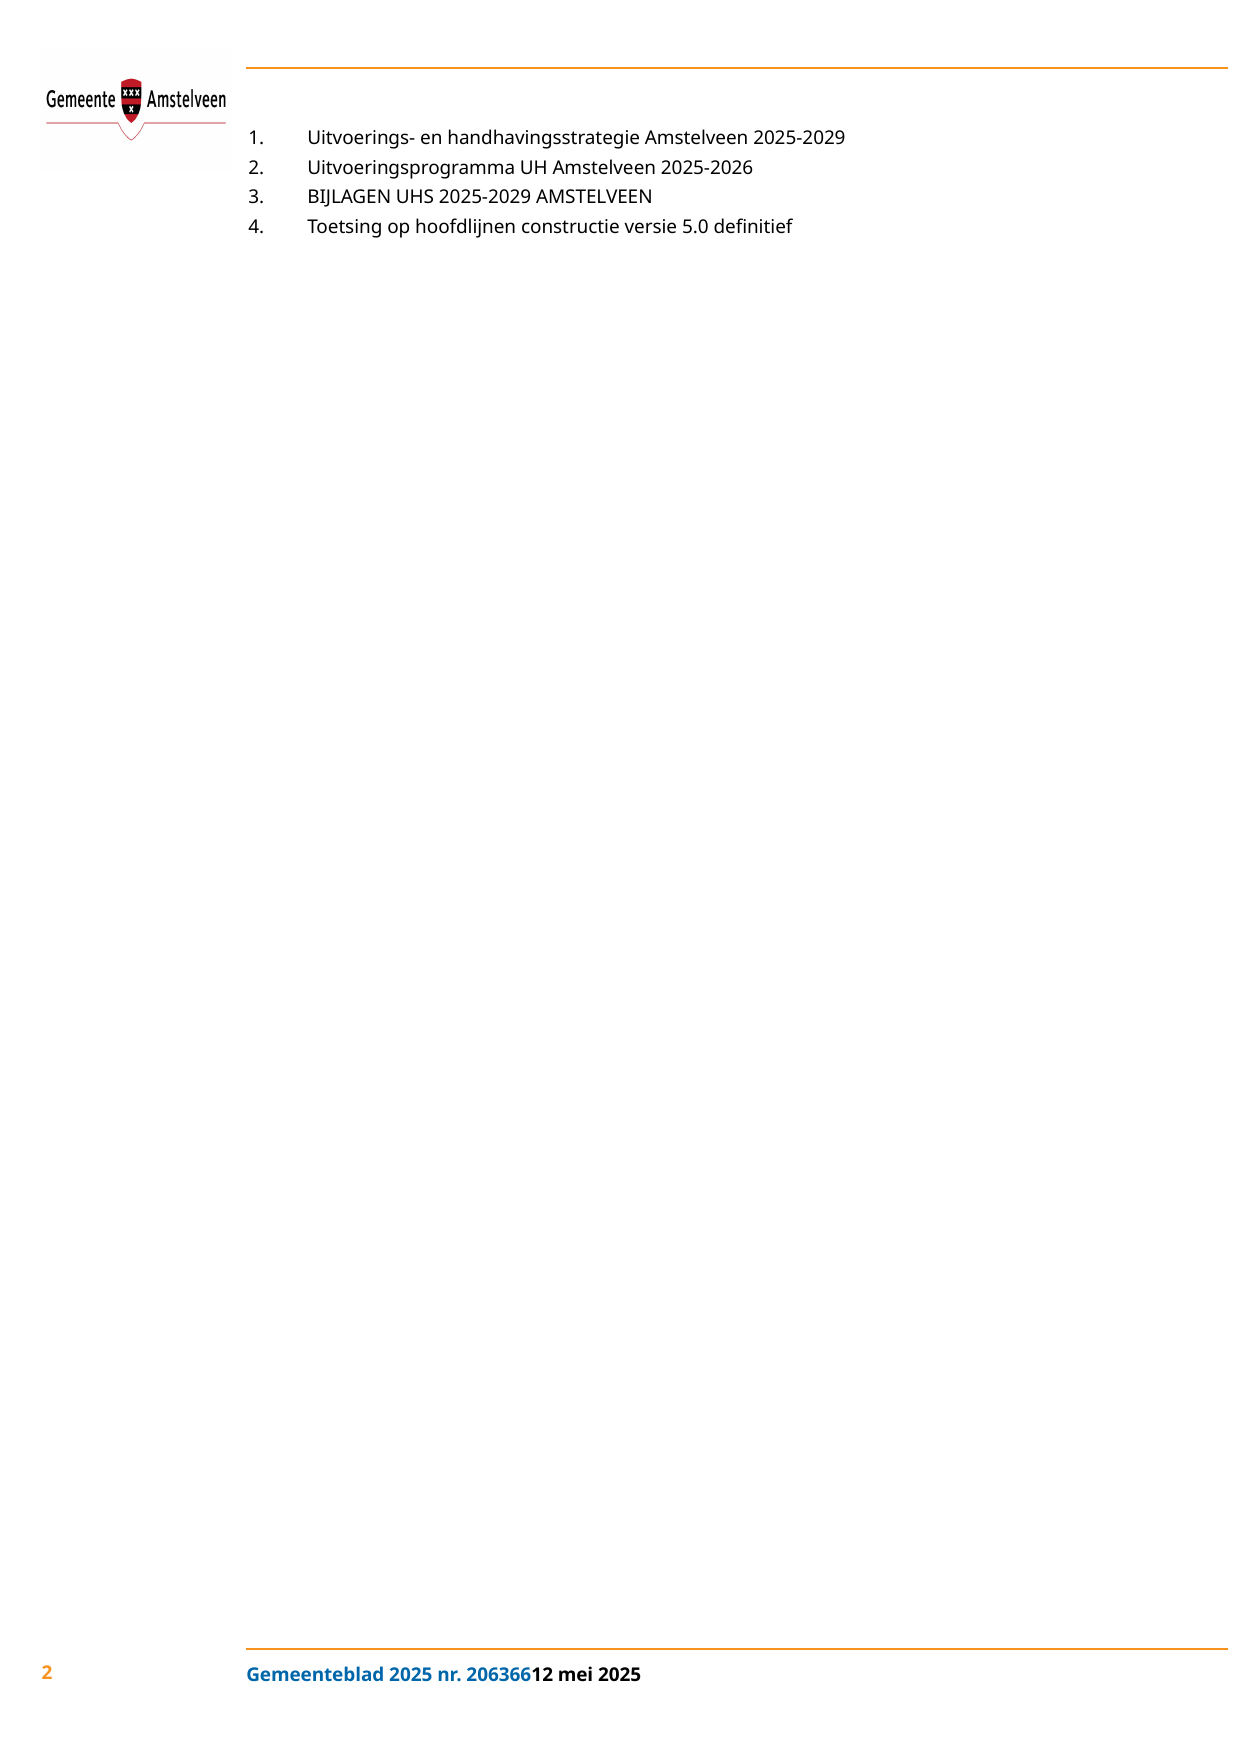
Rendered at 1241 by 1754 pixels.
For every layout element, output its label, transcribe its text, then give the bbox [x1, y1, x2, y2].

list Toetsing op hoofdlijnen constructie versie 5.0 definitief [248, 213, 1152, 239]
list Uitvoeringsprogramma UH Amstelveen 2025-2026 [248, 154, 1152, 180]
picture [41, 47, 231, 172]
list BIJLAGEN UHS 2025-2029 AMSTELVEEN [248, 183, 1152, 209]
list Uitvoerings- en handhavingsstrategie Amstelveen 2025-2029 [248, 124, 1152, 150]
